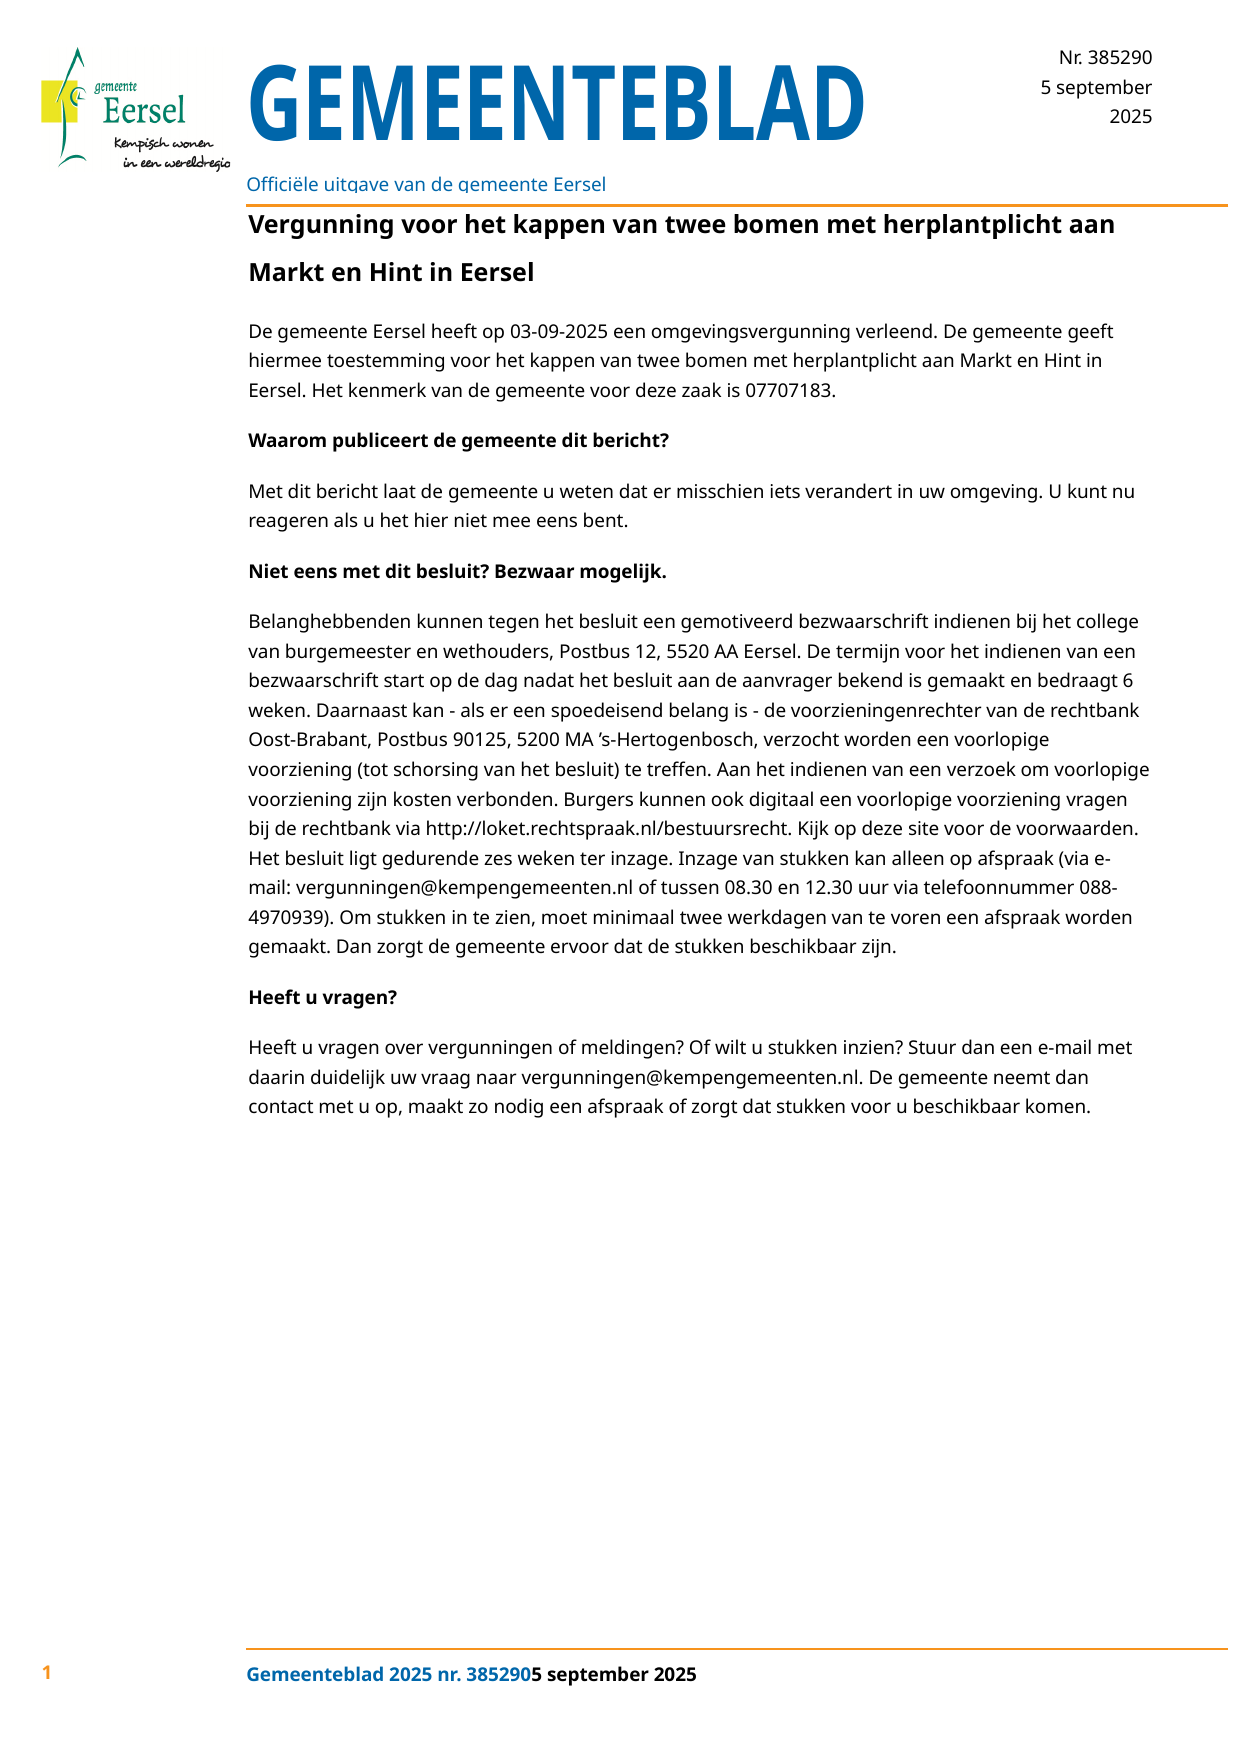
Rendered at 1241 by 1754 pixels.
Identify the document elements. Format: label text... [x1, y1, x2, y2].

text Belanghebbenden kunnen tegen het besluit een gemotiveerd bezwaarschrift indienen bij het college van burgemeester en wethouders, Postbus 12, 5520 AA Eersel. De termijn voor het indienen van een bezwaarschrift start op de dag nadat het besluit aan de aanvrager bekend is gemaakt en bedraagt 6 weken. Daarnaast kan - als er een spoedeisend belang is - de voorzieningenrechter van de rechtbank Oost-Brabant, Postbus 90125, 5200 MA ’s-Hertogenbosch, verzocht worden een voorlopige voorziening (tot schorsing van het besluit) te treffen. Aan het indienen van een verzoek om voorlopige voorziening zijn kosten verbonden. Burgers kunnen ook digitaal een voorlopige voorziening vragen bij de rechtbank via http://loket.rechtspraak.nl/bestuursrecht. Kijk op deze site voor de voorwaarden. Het besluit ligt gedurende zes weken ter inzage. Inzage van stukken kan alleen op afspraak (via e-mail: vergunningen@kempengemeenten.nl of tussen 08.30 en 12.30 uur via telefoonnummer 088-4970939). Om stukken in te zien, moet minimaal twee werkdagen van te voren een afspraak worden gemaakt. Dan zorgt de gemeente ervoor dat de stukken beschikbaar zijn. [248, 608, 1152, 959]
text Heeft u vragen over vergunningen of meldingen? Of wilt u stukken inzien? Stuur dan een e-mail met daarin duidelijk uw vraag naar vergunningen@kempengemeenten.nl. De gemeente neemt dan contact met u op, maakt zo nodig een afspraak of zorgt dat stukken voor u beschikbaar komen. [248, 1034, 1152, 1119]
text Met dit bericht laat de gemeente u weten dat er misschien iets verandert in uw omgeving. U kunt nu reageren als u het hier niet mee eens bent. [248, 478, 1152, 533]
text Waarom publiceert de gemeente dit bericht? [248, 427, 1152, 453]
text Heeft u vragen? [248, 984, 1152, 1010]
picture [41, 47, 231, 172]
text Niet eens met dit besluit? Bezwaar mogelijk. [248, 558, 1152, 584]
text De gemeente Eersel heeft op 03-09-2025 een omgevingsvergunning verleend. De gemeente geeft hiermee toestemming voor het kappen van twee bomen met herplantplicht aan Markt en Hint in Eersel. Het kenmerk van de gemeente voor deze zaak is 07707183. [248, 318, 1152, 403]
text Vergunning voor het kappen van twee bomen met herplantplicht aan Markt en Hint in Eersel [248, 207, 1152, 288]
